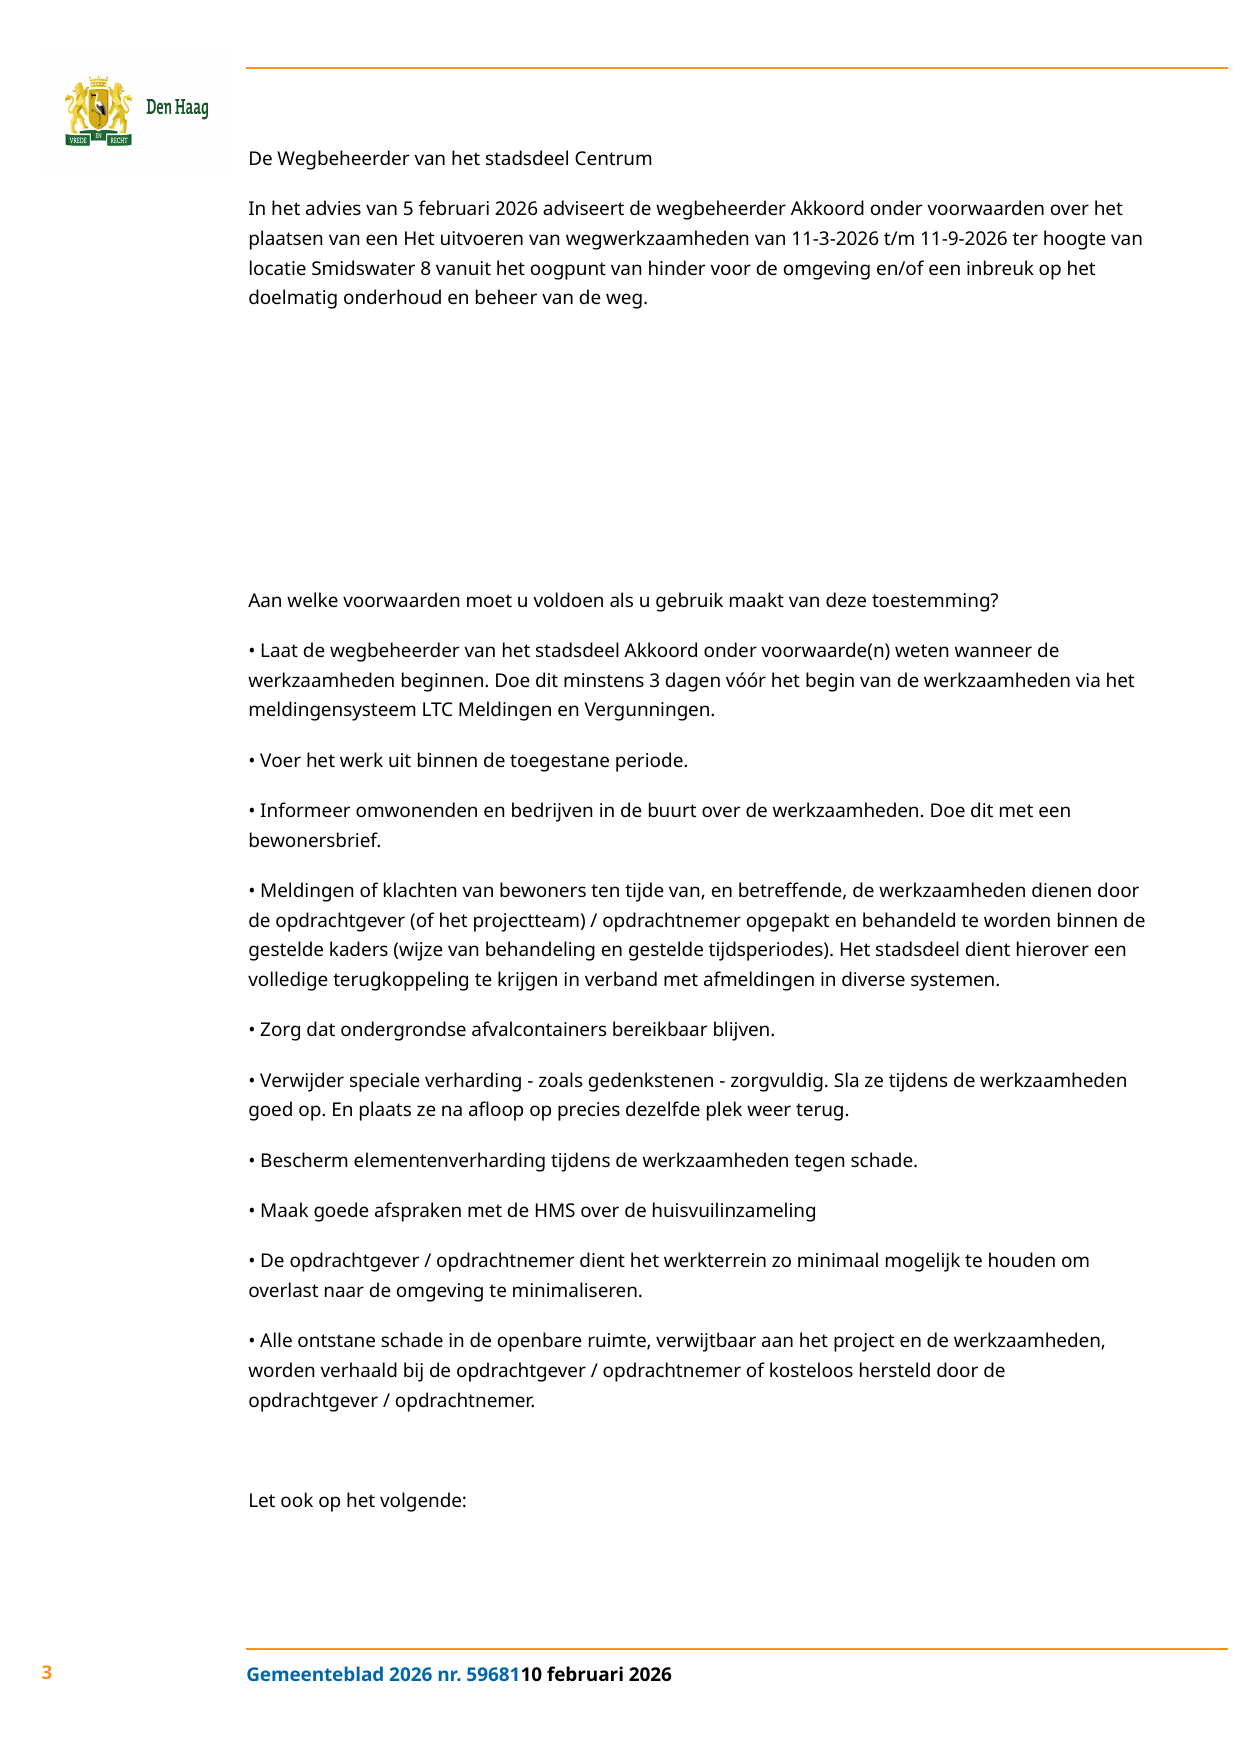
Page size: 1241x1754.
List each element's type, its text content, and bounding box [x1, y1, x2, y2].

text • Bescherm elementenverharding tijdens de werkzaamheden tegen schade. [248, 1147, 1152, 1173]
text • Zorg dat ondergrondse afvalcontainers bereikbaar blijven. [248, 1016, 1152, 1042]
text De Wegbeheerder van het stadsdeel Centrum [248, 145, 1152, 171]
text • Voer het werk uit binnen de toegestane periode. [248, 747, 1152, 773]
text Let ook op het volgende: [248, 1488, 1152, 1513]
text • De opdrachtgever / opdrachtnemer dient het werkterrein zo minimaal mogelijk te houden om overlast naar de omgeving te minimaliseren. [248, 1248, 1152, 1303]
text Aan welke voorwaarden moet u voldoen als u gebruik maakt van deze toestemming? [248, 587, 1152, 613]
text • Informeer omwonenden en bedrijven in de buurt over de werkzaamheden. Doe dit met een bewonersbrief. [248, 797, 1152, 853]
text • Alle ontstane schade in de openbare ruimte, verwijtbaar aan het project en de werkzaamheden, worden verhaald bij de opdrachtgever / opdrachtnemer of kosteloos hersteld door de opdrachtgever / opdrachtnemer. [248, 1328, 1152, 1413]
picture [41, 47, 231, 172]
text • Verwijder speciale verharding - zoals gedenkstenen - zorgvuldig. Sla ze tijdens de werkzaamheden goed op. En plaats ze na afloop op precies dezelfde plek weer terug. [248, 1067, 1152, 1122]
text • Meldingen of klachten van bewoners ten tijde van, en betreffende, de werkzaamheden dienen door de opdrachtgever (of het projectteam) / opdrachtnemer opgepakt en behandeld te worden binnen de gestelde kaders (wijze van behandeling en gestelde tijdsperiodes). Het stadsdeel dient hierover een volledige terugkoppeling te krijgen in verband met afmeldingen in diverse systemen. [248, 877, 1152, 992]
text • Laat de wegbeheerder van het stadsdeel Akkoord onder voorwaarde(n) weten wanneer de werkzaamheden beginnen. Doe dit minstens 3 dagen vóór het begin van de werkzaamheden via het meldingensysteem LTC Meldingen en Vergunningen. [248, 637, 1152, 722]
text In het advies van 5 februari 2026 adviseert de wegbeheerder Akkoord onder voorwaarden over het plaatsen van een Het uitvoeren van wegwerkzaamheden van 11-3-2026 t/m 11-9-2026 ter hoogte van locatie Smidswater 8 vanuit het oogpunt van hinder voor de omgeving en/of een inbreuk op het doelmatig onderhoud en beheer van de weg. [248, 196, 1152, 310]
text • Maak goede afspraken met de HMS over de huisvuilinzameling [248, 1197, 1152, 1223]
